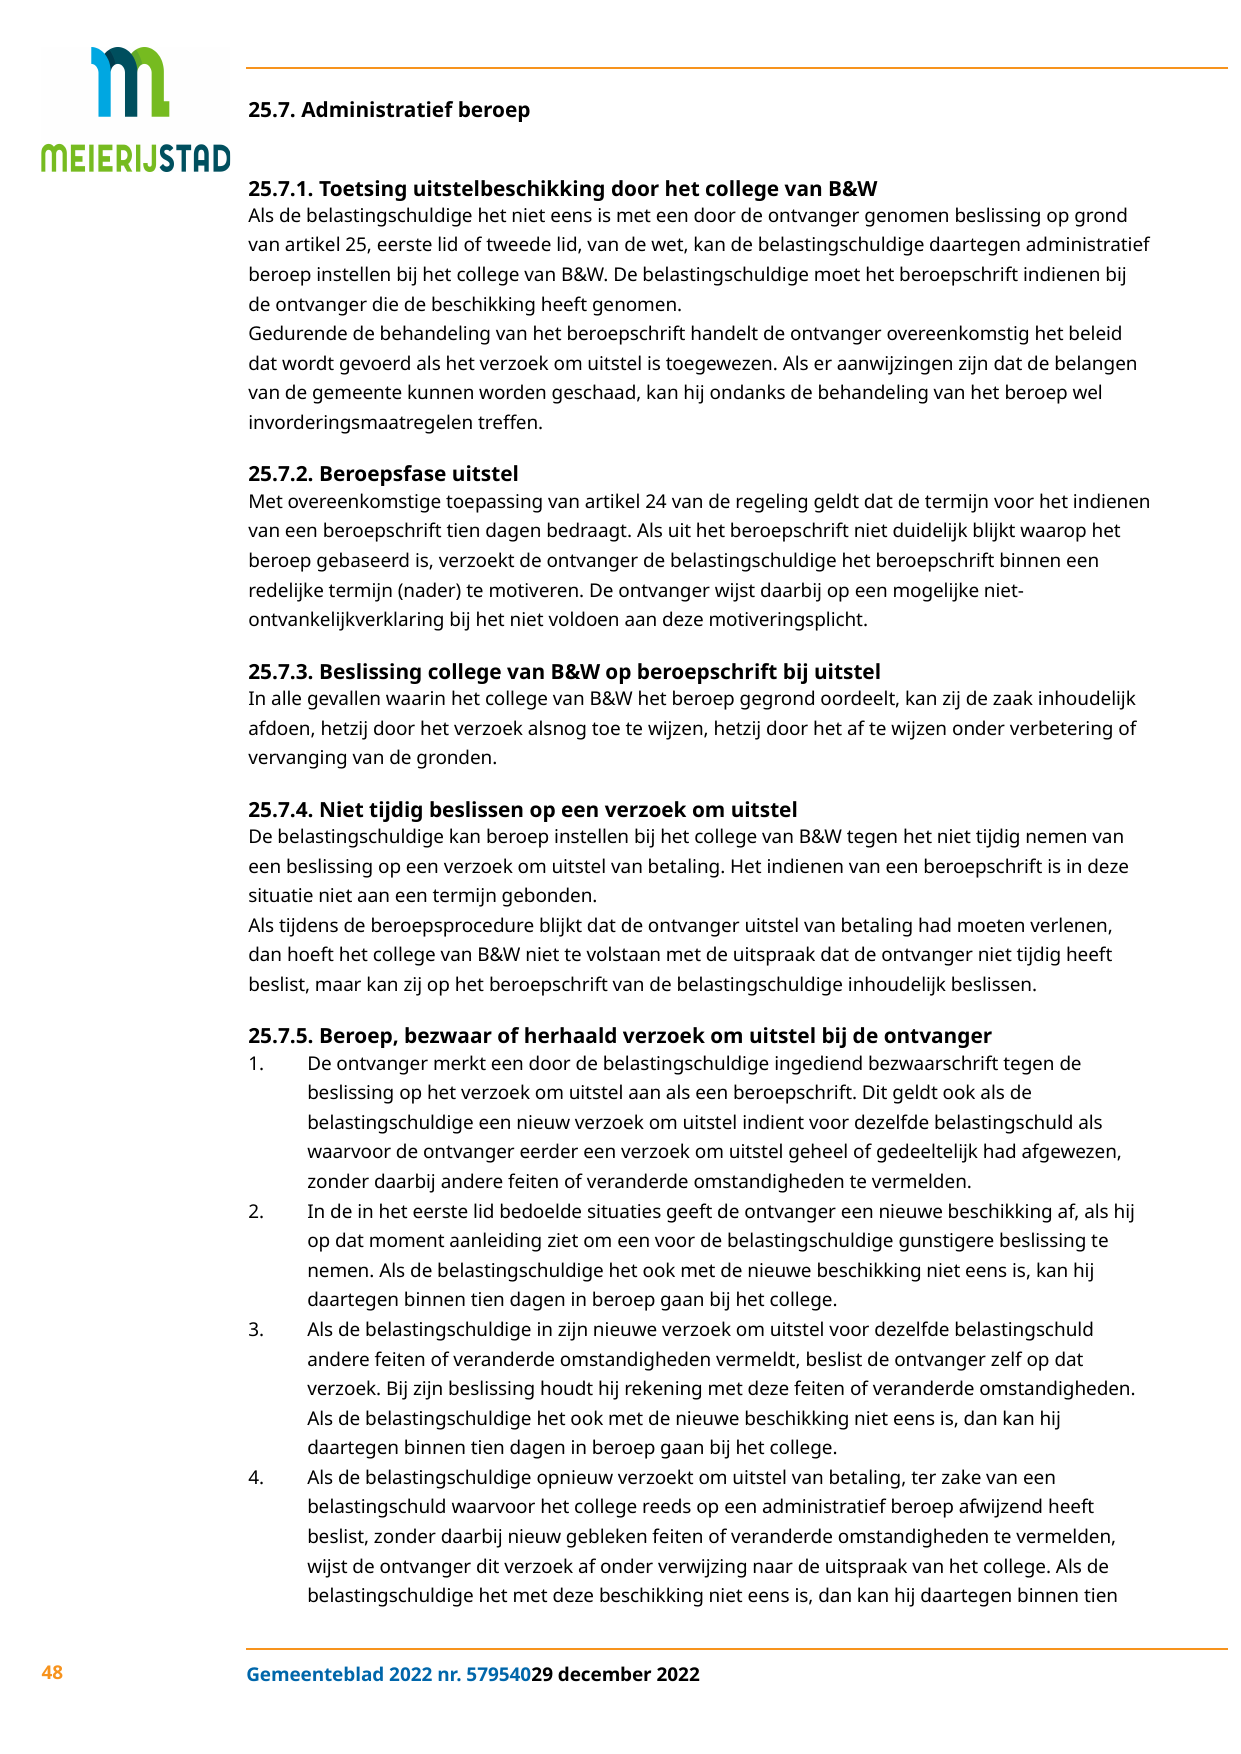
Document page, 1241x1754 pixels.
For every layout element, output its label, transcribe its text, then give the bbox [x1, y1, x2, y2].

text In alle gevallen waarin het college van B&W het beroep gegrond oordeelt, kan zij de zaak inhoudelijk afdoen, hetzij door het verzoek alsnog toe te wijzen, hetzij door het af te wijzen onder verbetering of vervanging van de gronden. [248, 685, 1152, 770]
text 25.7.3. Beslissing college van B&W op beroepschrift bij uitstel [248, 657, 1152, 685]
text 25.7.5. Beroep, bezwaar of herhaald verzoek om uitstel bij de ontvanger [248, 1022, 1152, 1050]
text 25.7. Administratief beroep [248, 95, 1152, 123]
text 25.7.4. Niet tijdig beslissen op een verzoek om uitstel [248, 795, 1152, 823]
text 25.7.1. Toetsing uitstelbeschikking door het college van B&W [248, 174, 1152, 202]
list Als de belastingschuldige opnieuw verzoekt om uitstel van betaling, ter zake van een belastingschuld waarvoor het college reeds op een administratief beroep afwijzend heeft beslist, zonder daarbij nieuw gebleken feiten of veranderde omstandigheden te vermelden, wijst de ontvanger dit verzoek af onder verwijzing naar de uitspraak van het college. Als de belastingschuldige het met deze beschikking niet eens is, dan kan hij daartegen binnen tien [248, 1464, 1152, 1608]
list Als de belastingschuldige in zijn nieuwe verzoek om uitstel voor dezelfde belastingschuld andere feiten of veranderde omstandigheden vermeldt, beslist de ontvanger zelf op dat verzoek. Bij zijn beslissing houdt hij rekening met deze feiten of veranderde omstandigheden. Als de belastingschuldige het ook met de nieuwe beschikking niet eens is, dan kan hij daartegen binnen tien dagen in beroep gaan bij het college. [248, 1316, 1152, 1460]
picture [41, 47, 231, 172]
text Als tijdens de beroepsprocedure blijkt dat de ontvanger uitstel van betaling had moeten verlenen, dan hoeft het college van B&W niet te volstaan met de uitspraak dat de ontvanger niet tijdig heeft beslist, maar kan zij op het beroepschrift van de belastingschuldige inhoudelijk beslissen. [248, 912, 1152, 997]
text Met overeenkomstige toepassing van artikel 24 van de regeling geldt dat de termijn voor het indienen van een beroepschrift tien dagen bedraagt. Als uit het beroepschrift niet duidelijk blijkt waarop het beroep gebaseerd is, verzoekt de ontvanger de belastingschuldige het beroepschrift binnen een redelijke termijn (nader) te motiveren. De ontvanger wijst daarbij op een mogelijke niet-ontvankelijkverklaring bij het niet voldoen aan deze motiveringsplicht. [248, 488, 1152, 632]
text Als de belastingschuldige het niet eens is met een door de ontvanger genomen beslissing op grond van artikel 25, eerste lid of tweede lid, van de wet, kan de belastingschuldige daartegen administratief beroep instellen bij het college van B&W. De belastingschuldige moet het beroepschrift indienen bij de ontvanger die de beschikking heeft genomen. [248, 202, 1152, 317]
list In de in het eerste lid bedoelde situaties geeft de ontvanger een nieuwe beschikking af, als hij op dat moment aanleiding ziet om een voor de belastingschuldige gunstigere beslissing te nemen. Als de belastingschuldige het ook met de nieuwe beschikking niet eens is, kan hij daartegen binnen tien dagen in beroep gaan bij het college. [248, 1198, 1152, 1312]
list De ontvanger merkt een door de belastingschuldige ingediend bezwaarschrift tegen de beslissing op het verzoek om uitstel aan als een beroepschrift. Dit geldt ook als de belastingschuldige een nieuw verzoek om uitstel indient voor dezelfde belastingschuld als waarvoor de ontvanger eerder een verzoek om uitstel geheel of gedeeltelijk had afgewezen, zonder daarbij andere feiten of veranderde omstandigheden te vermelden. [248, 1050, 1152, 1194]
text 25.7.2. Beroepsfase uitstel [248, 459, 1152, 488]
text De belastingschuldige kan beroep instellen bij het college van B&W tegen het niet tijdig nemen van een beslissing op een verzoek om uitstel van betaling. Het indienen van een beroepschrift is in deze situatie niet aan een termijn gebonden. [248, 823, 1152, 908]
text Gedurende de behandeling van het beroepschrift handelt de ontvanger overeenkomstig het beleid dat wordt gevoerd als het verzoek om uitstel is toegewezen. Als er aanwijzingen zijn dat de belangen van de gemeente kunnen worden geschaad, kan hij ondanks de behandeling van het beroep wel invorderingsmaatregelen treffen. [248, 320, 1152, 435]
